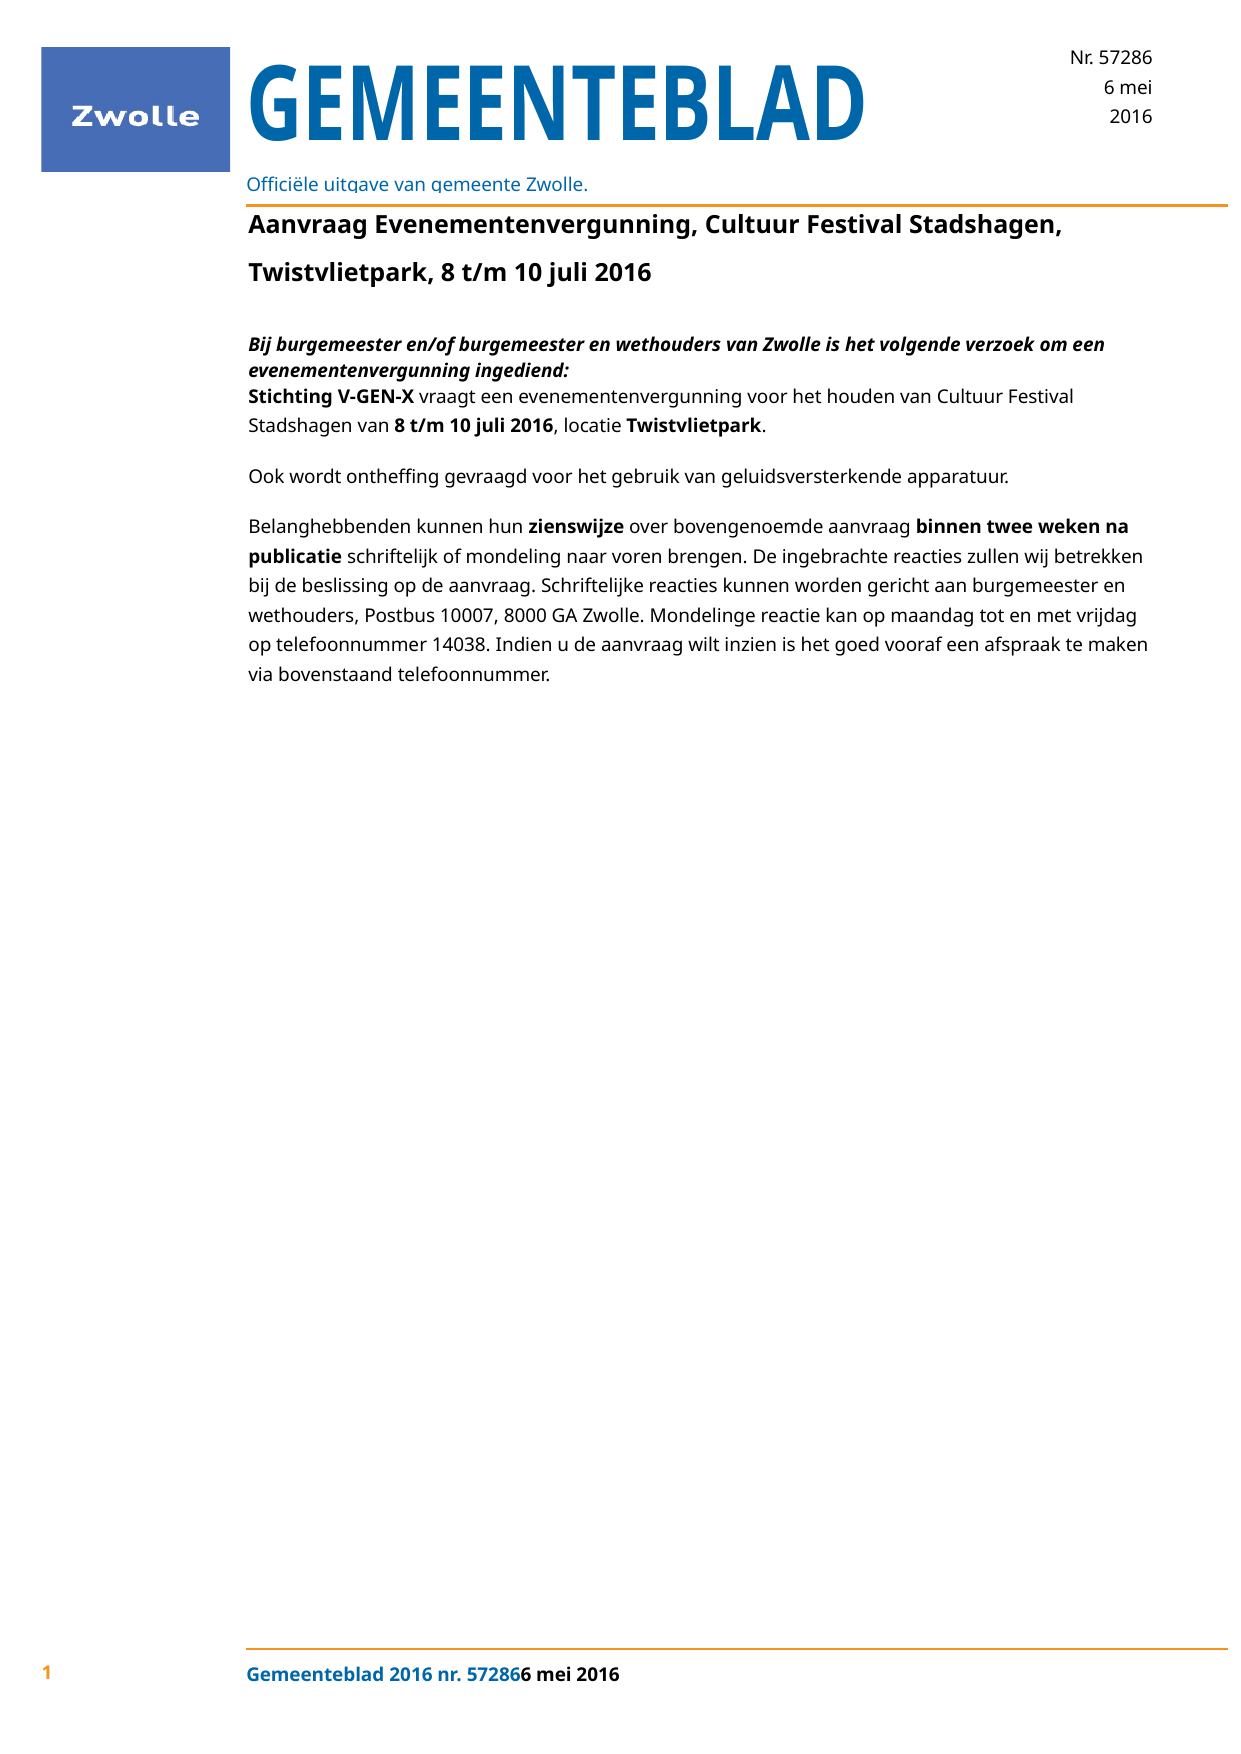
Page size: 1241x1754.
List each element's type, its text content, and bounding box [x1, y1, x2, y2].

text Bij burgemeester en/of burgemeester en wethouders van Zwolle is het volgende verzoek om een evenementenvergunning ingediend: [248, 331, 1152, 383]
text Ook wordt ontheffing gevraagd voor het gebruik van geluidsversterkende apparatuur. [248, 463, 1152, 489]
text Aanvraag Evenementenvergunning, Cultuur Festival Stadshagen, Twistvlietpark, 8 t/m 10 juli 2016 [248, 207, 1152, 288]
text Stichting V-GEN-X vraagt een evenementenvergunning voor het houden van Cultuur Festival Stadshagen van 8 t/m 10 juli 2016, locatie Twistvlietpark. [248, 383, 1152, 438]
text Belanghebbenden kunnen hun zienswijze over bovengenoemde aanvraag binnen twee weken na publicatie schriftelijk of mondeling naar voren brengen. De ingebrachte reacties zullen wij betrekken bij de beslissing op de aanvraag. Schriftelijke reacties kunnen worden gericht aan burgemeester en wethouders, Postbus 10007, 8000 GA Zwolle. Mondelinge reactie kan op maandag tot en met vrijdag op telefoonnummer 14038. Indien u de aanvraag wilt inzien is het goed vooraf een afspraak te maken via bovenstaand telefoonnummer. [248, 513, 1152, 687]
picture [41, 47, 231, 172]
